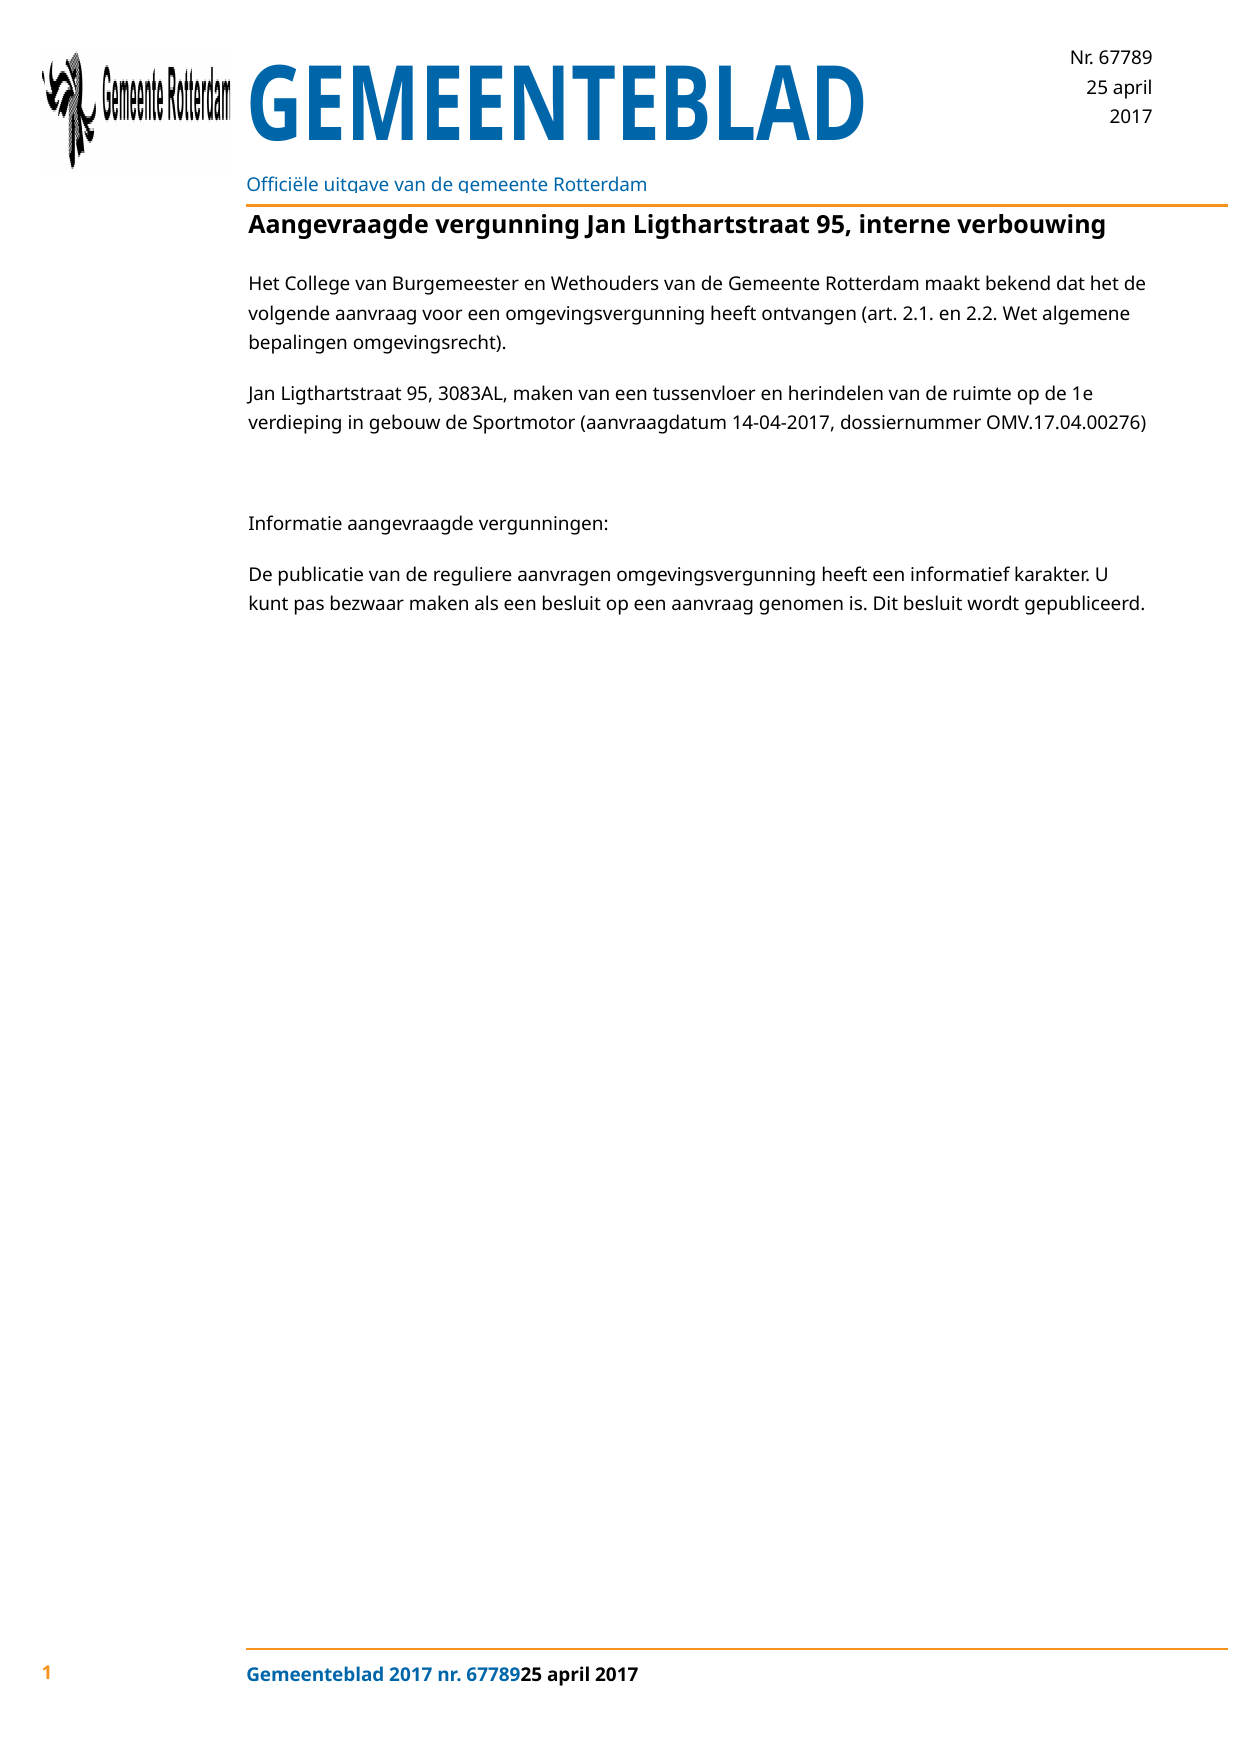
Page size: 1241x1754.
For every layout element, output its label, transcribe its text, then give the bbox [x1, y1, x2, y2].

text Jan Ligthartstraat 95, 3083AL, maken van een tussenvloer en herindelen van de ruimte op de 1e verdieping in gebouw de Sportmotor (aanvraagdatum 14-04-2017, dossiernummer OMV.17.04.00276) [248, 380, 1152, 435]
text De publicatie van de reguliere aanvragen omgevingsvergunning heeft een informatief karakter. U kunt pas bezwaar maken als een besluit op een aanvraag genomen is. Dit besluit wordt gepubliceerd. [248, 561, 1152, 616]
picture [41, 47, 231, 172]
text Aangevraagde vergunning Jan Ligthartstraat 95, interne verbouwing [248, 207, 1152, 241]
text Informatie aangevraagde vergunningen: [248, 510, 1152, 536]
text Het College van Burgemeester en Wethouders van de Gemeente Rotterdam maakt bekend dat het de volgende aanvraag voor een omgevingsvergunning heeft ontvangen (art. 2.1. en 2.2. Wet algemene bepalingen omgevingsrecht). [248, 270, 1152, 355]
